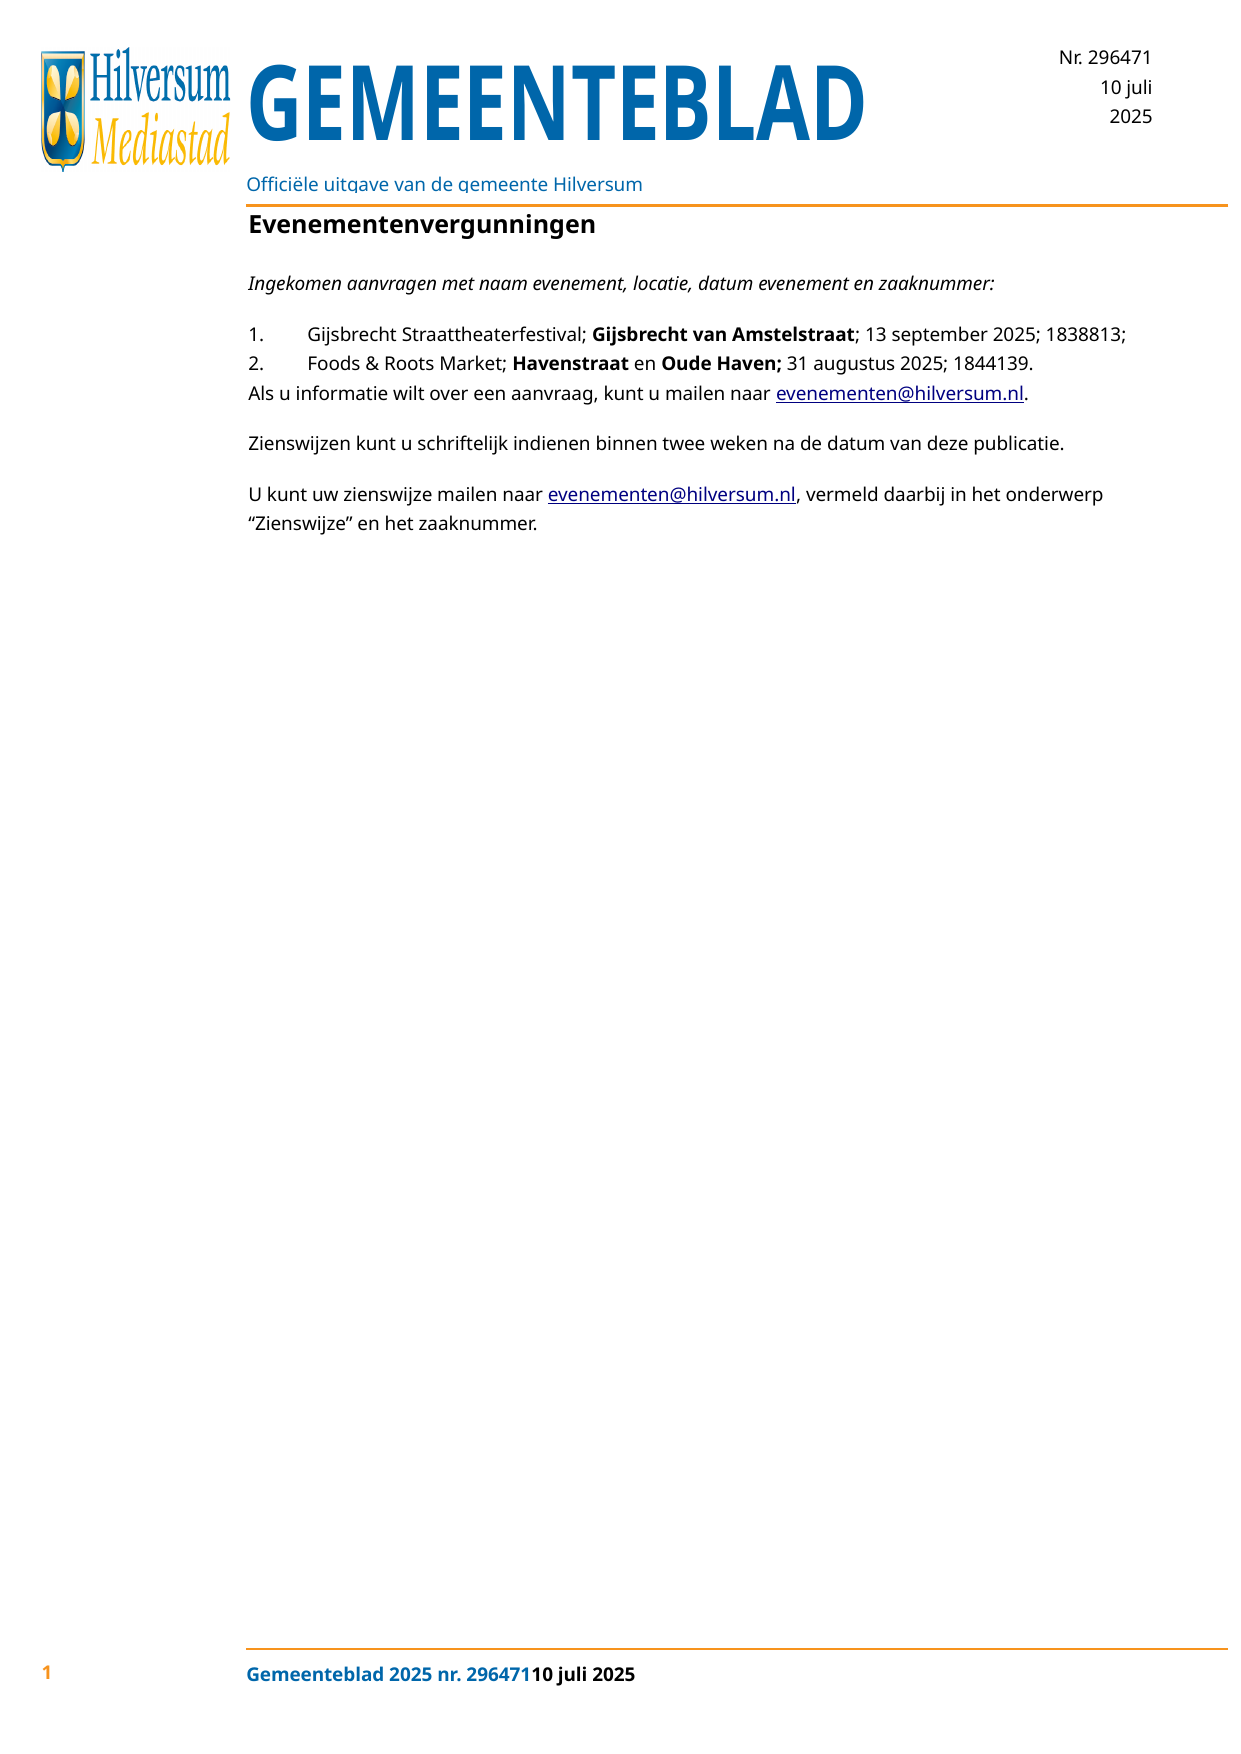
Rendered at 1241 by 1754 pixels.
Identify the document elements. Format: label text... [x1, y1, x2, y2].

text Zienswijzen kunt u schriftelijk indienen binnen twee weken na de datum van deze publicatie. [248, 430, 1152, 456]
text Als u informatie wilt over een aanvraag, kunt u mailen naar evenementen@hilversum.nl. [248, 380, 1152, 406]
text U kunt uw zienswijze mailen naar evenementen@hilversum.nl, vermeld daarbij in het onderwerp “Zienswijze” en het zaaknummer. [248, 481, 1152, 536]
text Evenementenvergunningen [248, 207, 1152, 241]
text Ingekomen aanvragen met naam evenement, locatie, datum evenement en zaaknummer: [248, 270, 1152, 296]
picture [41, 47, 231, 172]
list Foods & Roots Market; Havenstraat en Oude Haven; 31 augustus 2025; 1844139. [248, 350, 1152, 376]
list Gijsbrecht Straattheaterfestival; Gijsbrecht van Amstelstraat; 13 september 2025; 1838813; [248, 321, 1152, 346]
